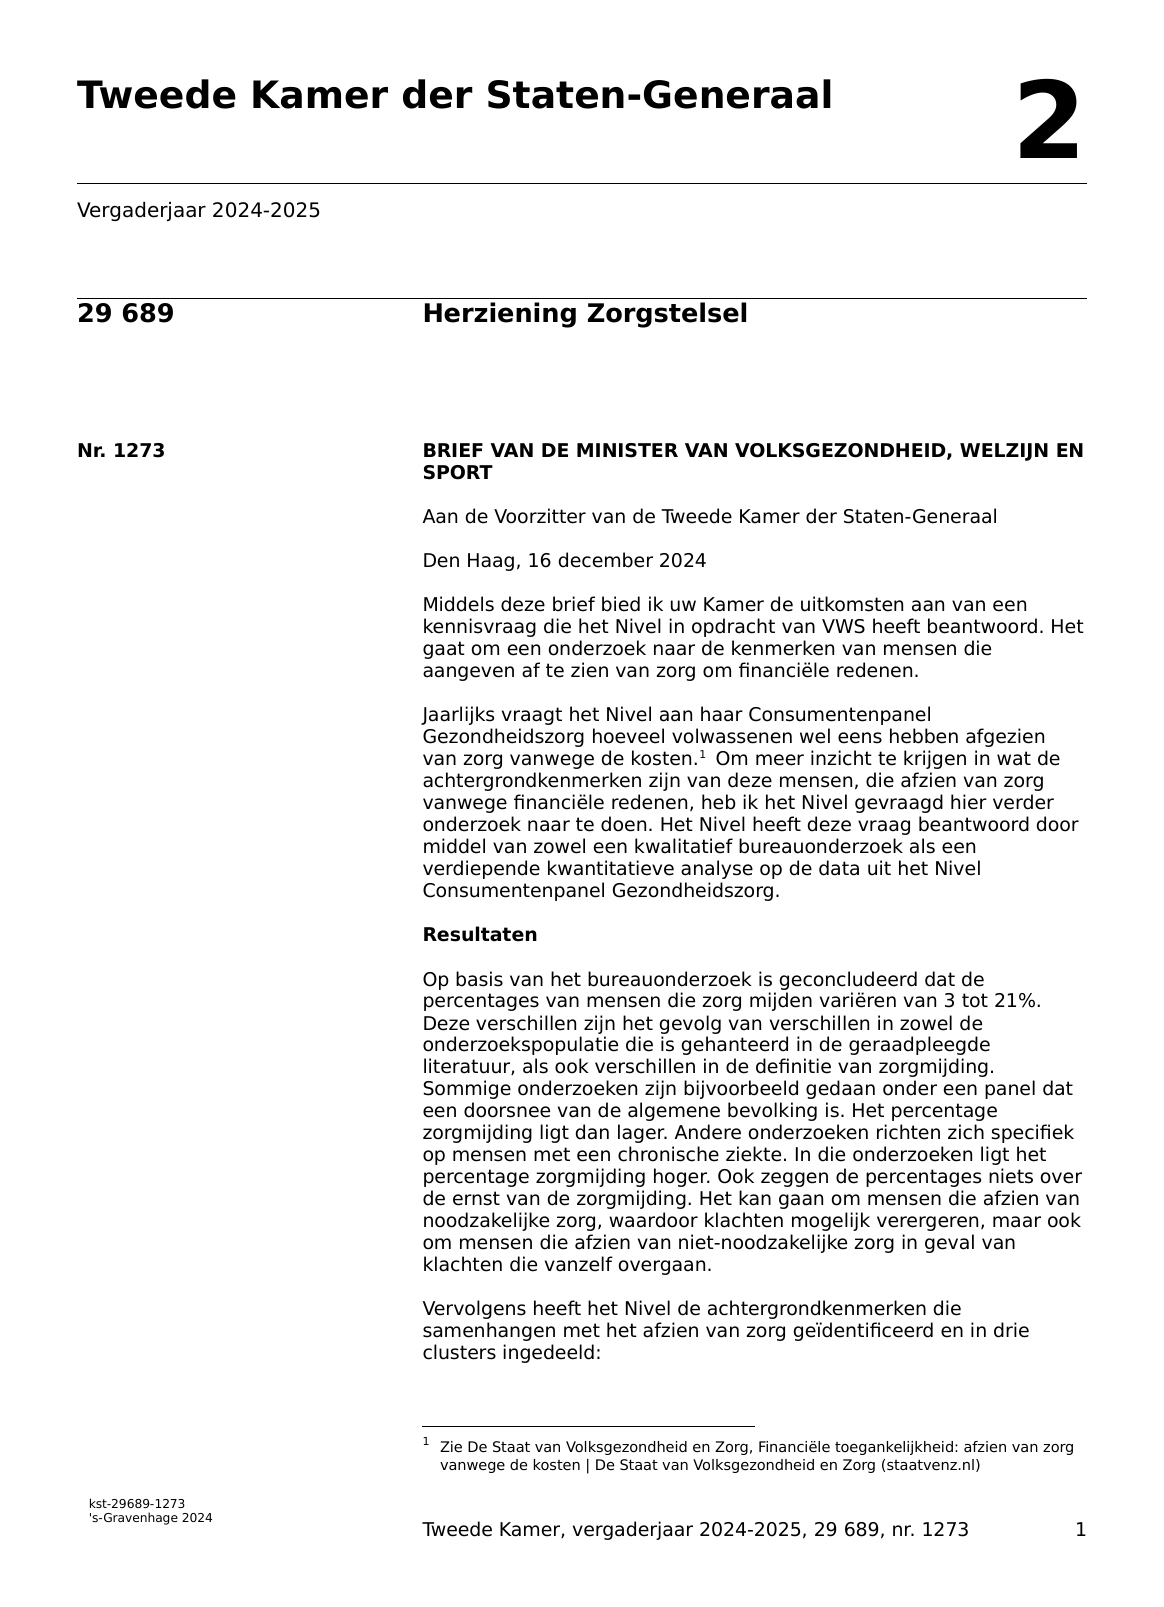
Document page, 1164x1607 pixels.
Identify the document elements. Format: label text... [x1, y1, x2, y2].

text Op basis van het bureauonderzoek is geconcludeerd dat de percentages van mensen die zorg mijden variëren van 3 tot 21%. Deze verschillen zijn het gevolg van verschillen in zowel de onderzoekspopulatie die is gehanteerd in de geraadpleegde literatuur, als ook verschillen in de definitie van zorgmijding. Sommige onderzoeken zijn bijvoorbeeld gedaan onder een panel dat een doorsnee van de algemene bevolking is. Het percentage zorgmijding ligt dan lager. Andere onderzoeken richten zich specifiek op mensen met een chronische ziekte. In die onderzoeken ligt het percentage zorgmijding hoger. Ook zeggen de percentages niets over de ernst van de zorgmijding. Het kan gaan om mensen die afzien van noodzakelijke zorg, waardoor klachten mogelijk verergeren, maar ook om mensen die afzien van niet-noodzakelijke zorg in geval van klachten die vanzelf overgaan. [422, 968, 1087, 1276]
text 's-Gravenhage 2024 [88, 1511, 323, 1525]
table_cell Vergaderjaar 2024-2025 [77, 184, 1087, 298]
text Jaarlijks vraagt het Nivel aan haar Consumentenpanel Gezondheidszorg hoeveel volwassenen wel eens hebben afgezien van zorg vanwege de kosten. Om meer inzicht te krijgen in wat de achtergrondkenmerken zijn van deze mensen, die afzien van zorg vanwege financiële redenen, heb ik het Nivel gevraagd hier verder onderzoek naar te doen. Het Nivel heeft deze vraag beantwoord door middel van zowel een kwalitatief bureauonderzoek als een verdiepende kwantitatieve analyse op de data uit het Nivel Consumentenpanel Gezondheidszorg. [422, 704, 1087, 902]
subtitle Resultaten [422, 924, 1087, 946]
table_header 2 [886, 59, 1087, 183]
text Aan de Voorzitter van de Tweede Kamer der Staten-Generaal [422, 506, 1087, 528]
subtitle Nr. 1273 BRIEF VAN DE MINISTER VAN VOLKSGEZONDHEID, WELZIJN EN SPORT [77, 440, 1087, 484]
text Middels deze brief bied ik uw Kamer de uitkomsten aan van een kennisvraag die het Nivel in opdracht van VWS heeft beantwoord. Het gaat om een onderzoek naar de kenmerken van mensen die aangeven af te zien van zorg om financiële redenen. [422, 594, 1087, 682]
table_header Tweede Kamer der Staten-Generaal [77, 59, 886, 183]
text Zie De Staat van Volksgezondheid en Zorg, Financiële toegankelijkheid: afzien van zorg vanwege de kosten | De Staat van Volksgezondheid en Zorg (staatvenz.nl) [422, 1435, 1087, 1474]
text Den Haag, 16 december 2024 [422, 550, 1087, 572]
text kst-29689-1273 [88, 1497, 323, 1511]
text Vervolgens heeft het Nivel de achtergrondkenmerken die samenhangen met het afzien van zorg geïdentificeerd en in drie clusters ingedeeld: [422, 1298, 1087, 1364]
subtitle 29 689 Herziening Zorgstelsel [77, 299, 1087, 329]
